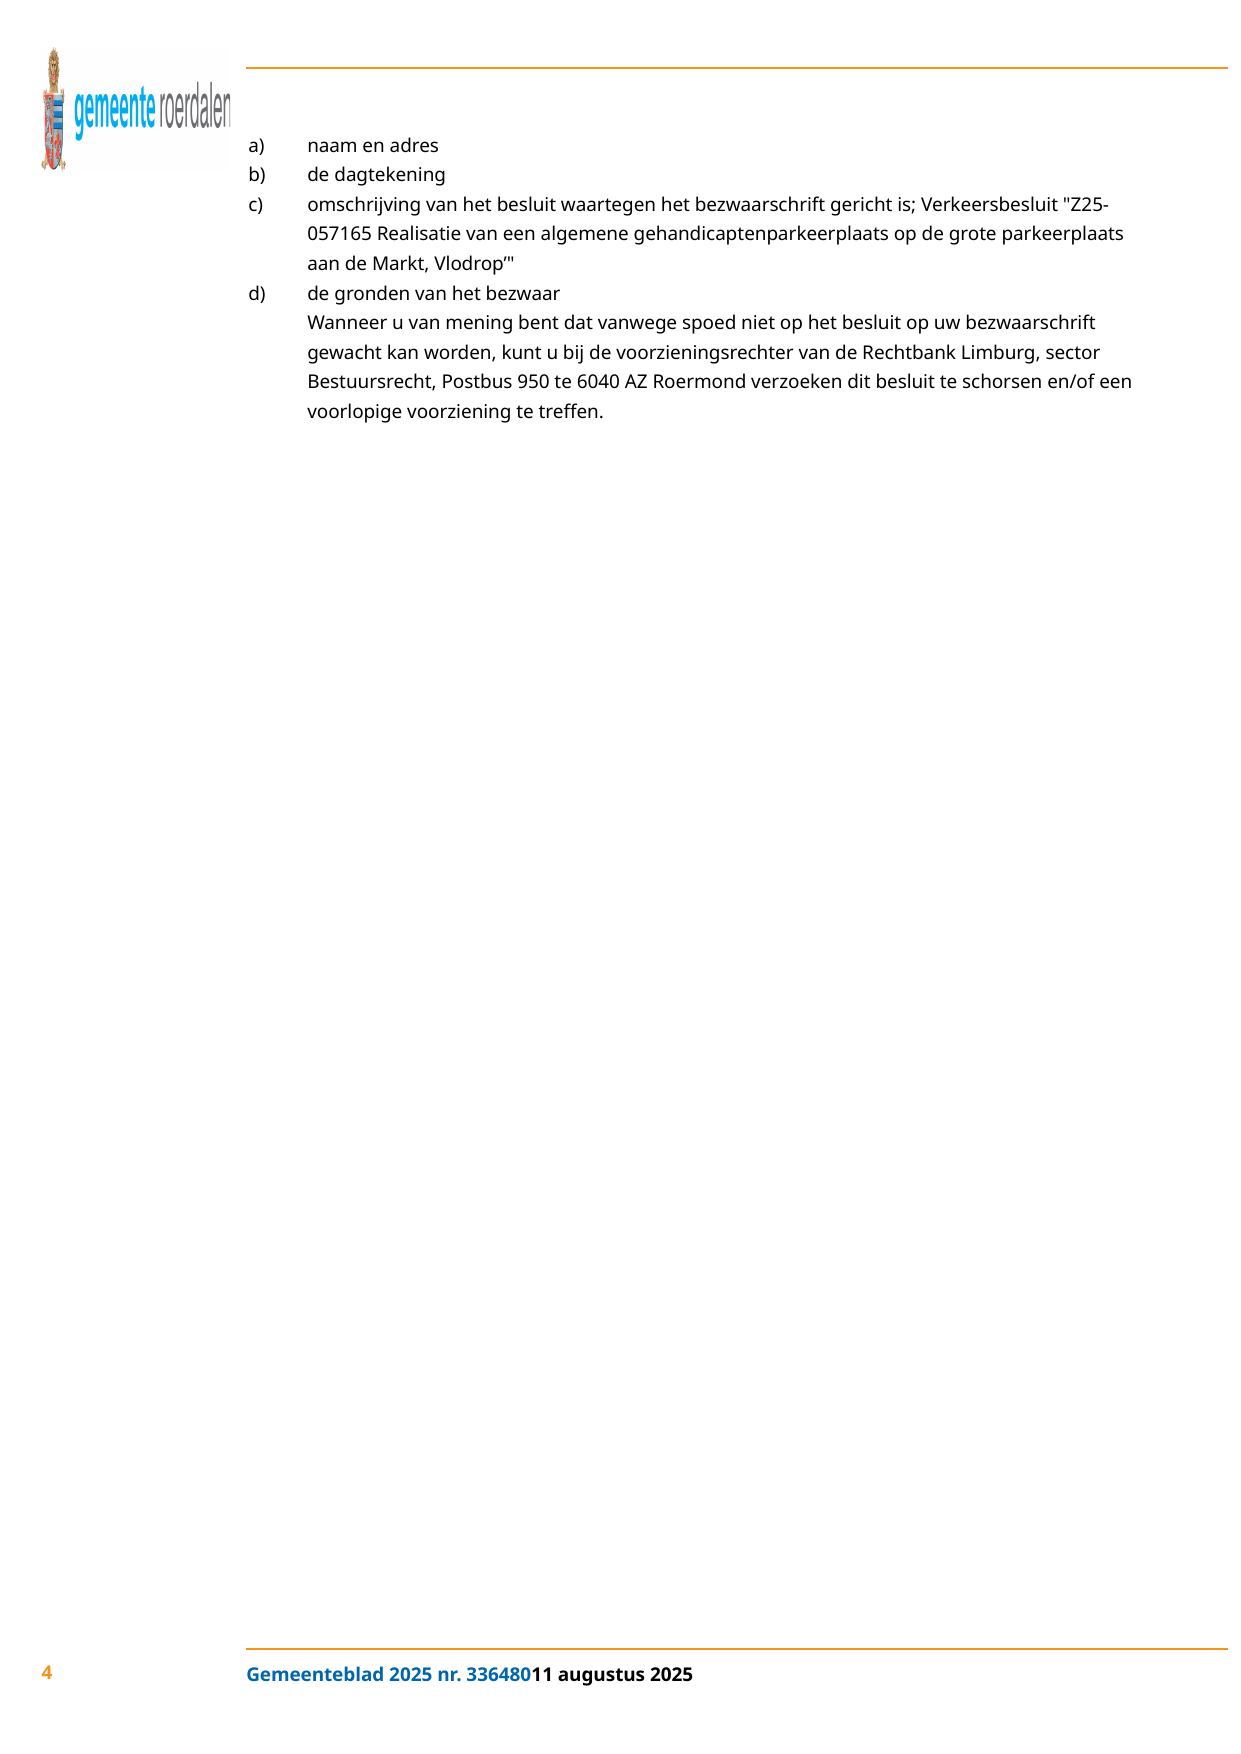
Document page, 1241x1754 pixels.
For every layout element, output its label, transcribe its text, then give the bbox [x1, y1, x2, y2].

list Wanneer u van mening bent dat vanwege spoed niet op het besluit op uw bezwaarschrift gewacht kan worden, kunt u bij de voorzieningsrechter van de Rechtbank Limburg, sector Bestuursrecht, Postbus 950 te 6040 AZ Roermond verzoeken dit besluit te schorsen en/of een voorlopige voorziening te treffen. [248, 309, 1152, 424]
list de dagtekening [248, 161, 1152, 187]
list omschrijving van het besluit waartegen het bezwaarschrift gericht is; Verkeersbesluit "Z25-057165 Realisatie van een algemene gehandicaptenparkeerplaats op de grote parkeerplaats aan de Markt, Vlodrop’" [248, 191, 1152, 276]
list de gronden van het bezwaar [248, 280, 1152, 305]
list naam en adres [248, 132, 1152, 157]
picture [41, 47, 231, 172]
